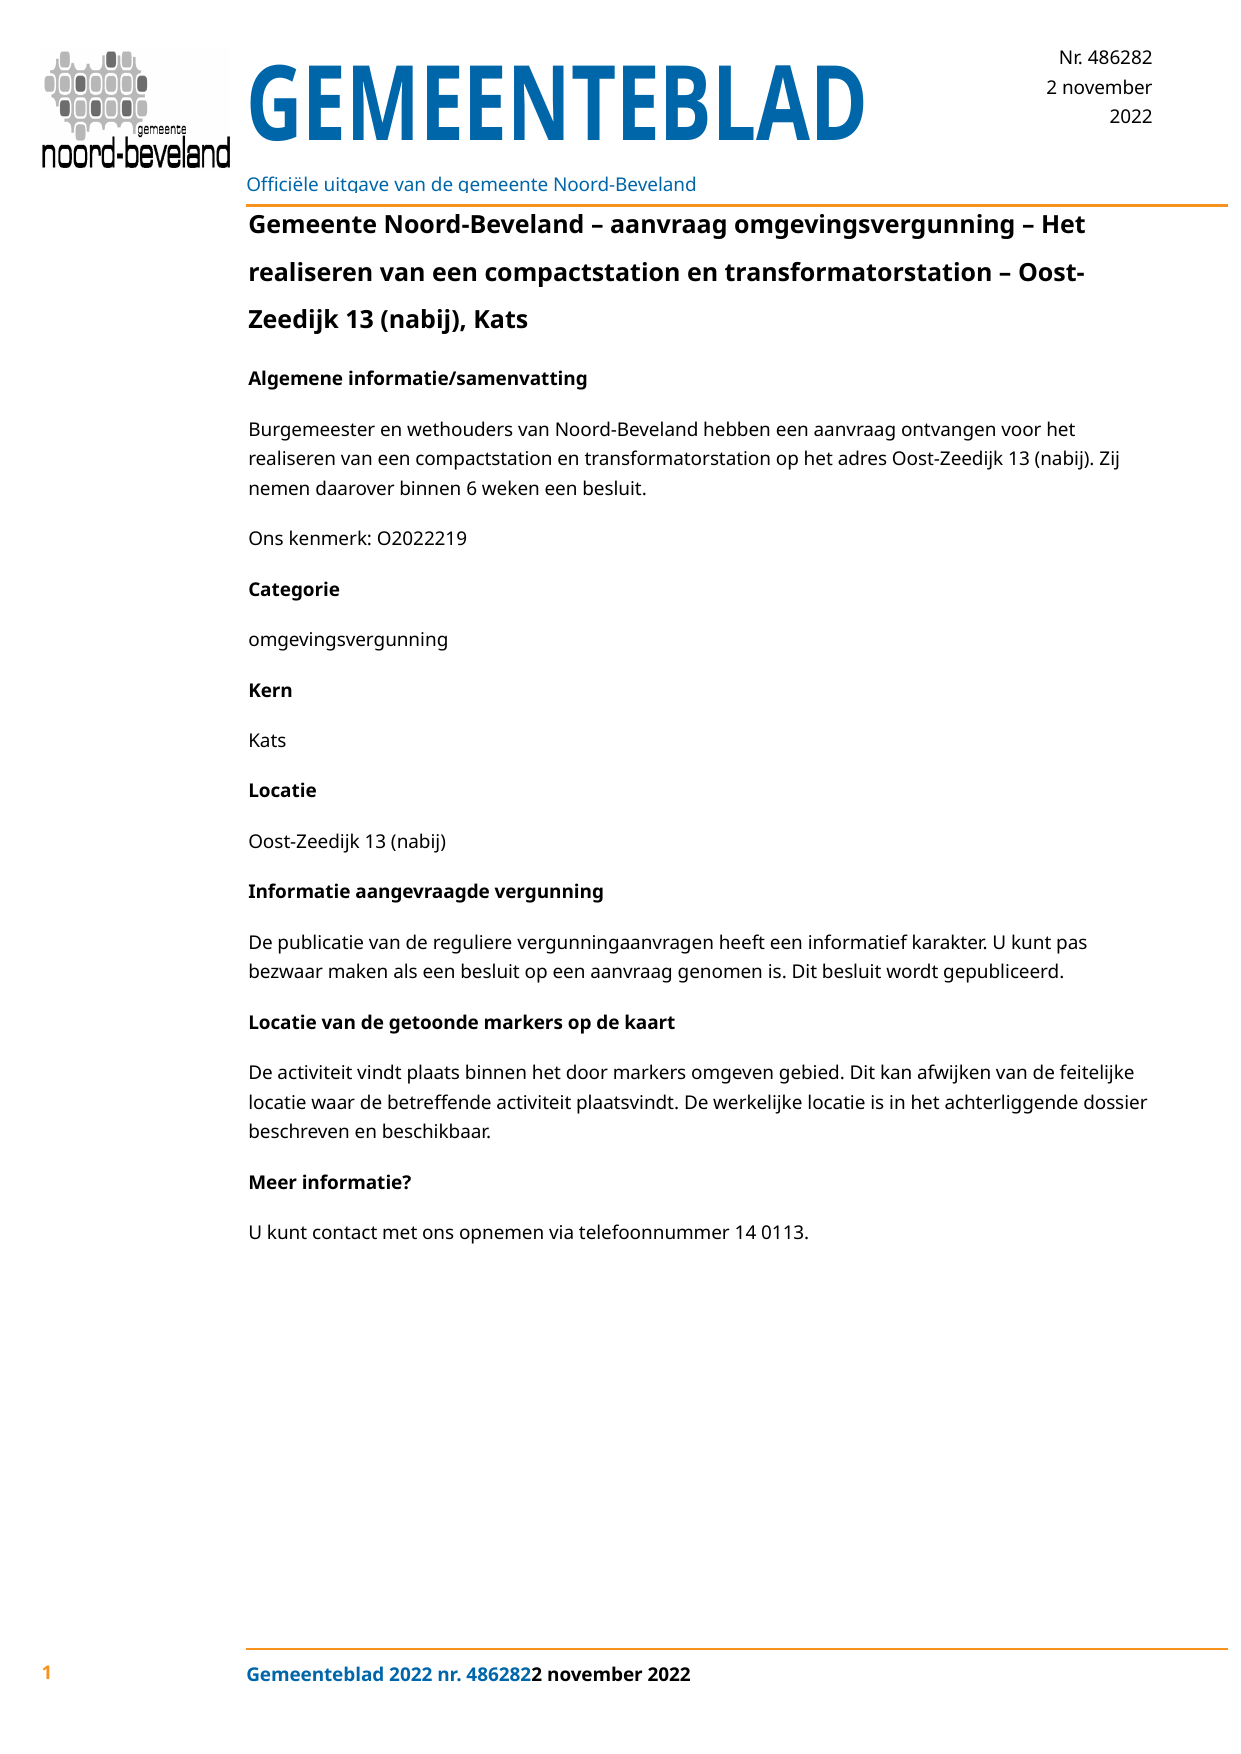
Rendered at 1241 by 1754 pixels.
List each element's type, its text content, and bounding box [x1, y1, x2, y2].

text Kats [248, 727, 1152, 753]
text Oost-Zeedijk 13 (nabij) [248, 828, 1152, 854]
text De publicatie van de reguliere vergunningaanvragen heeft een informatief karakter. U kunt pas bezwaar maken als een besluit op een aanvraag genomen is. Dit besluit wordt gepubliceerd. [248, 929, 1152, 984]
text Kern [248, 677, 1152, 702]
text Meer informatie? [248, 1169, 1152, 1194]
text De activiteit vindt plaats binnen het door markers omgeven gebied. Dit kan afwijken van de feitelijke locatie waar de betreffende activiteit plaatsvindt. De werkelijke locatie is in het achterliggende dossier beschreven en beschikbaar. [248, 1059, 1152, 1144]
text Gemeente Noord-Beveland – aanvraag omgevingsvergunning – Het realiseren van een compactstation en transformatorstation – Oost-Zeedijk 13 (nabij), Kats [248, 207, 1152, 336]
text Locatie [248, 778, 1152, 803]
text U kunt contact met ons opnemen via telefoonnummer 14 0113. [248, 1219, 1152, 1245]
text Locatie van de getoonde markers op de kaart [248, 1009, 1152, 1034]
text Burgemeester en wethouders van Noord-Beveland hebben een aanvraag ontvangen voor het realiseren van een compactstation en transformatorstation op het adres Oost-Zeedijk 13 (nabij). Zij nemen daarover binnen 6 weken een besluit. [248, 416, 1152, 501]
text Ons kenmerk: O2022219 [248, 526, 1152, 551]
text Categorie [248, 576, 1152, 602]
text Informatie aangevraagde vergunning [248, 878, 1152, 904]
text Algemene informatie/samenvatting [248, 366, 1152, 391]
text omgevingsvergunning [248, 626, 1152, 652]
picture [41, 47, 231, 172]
